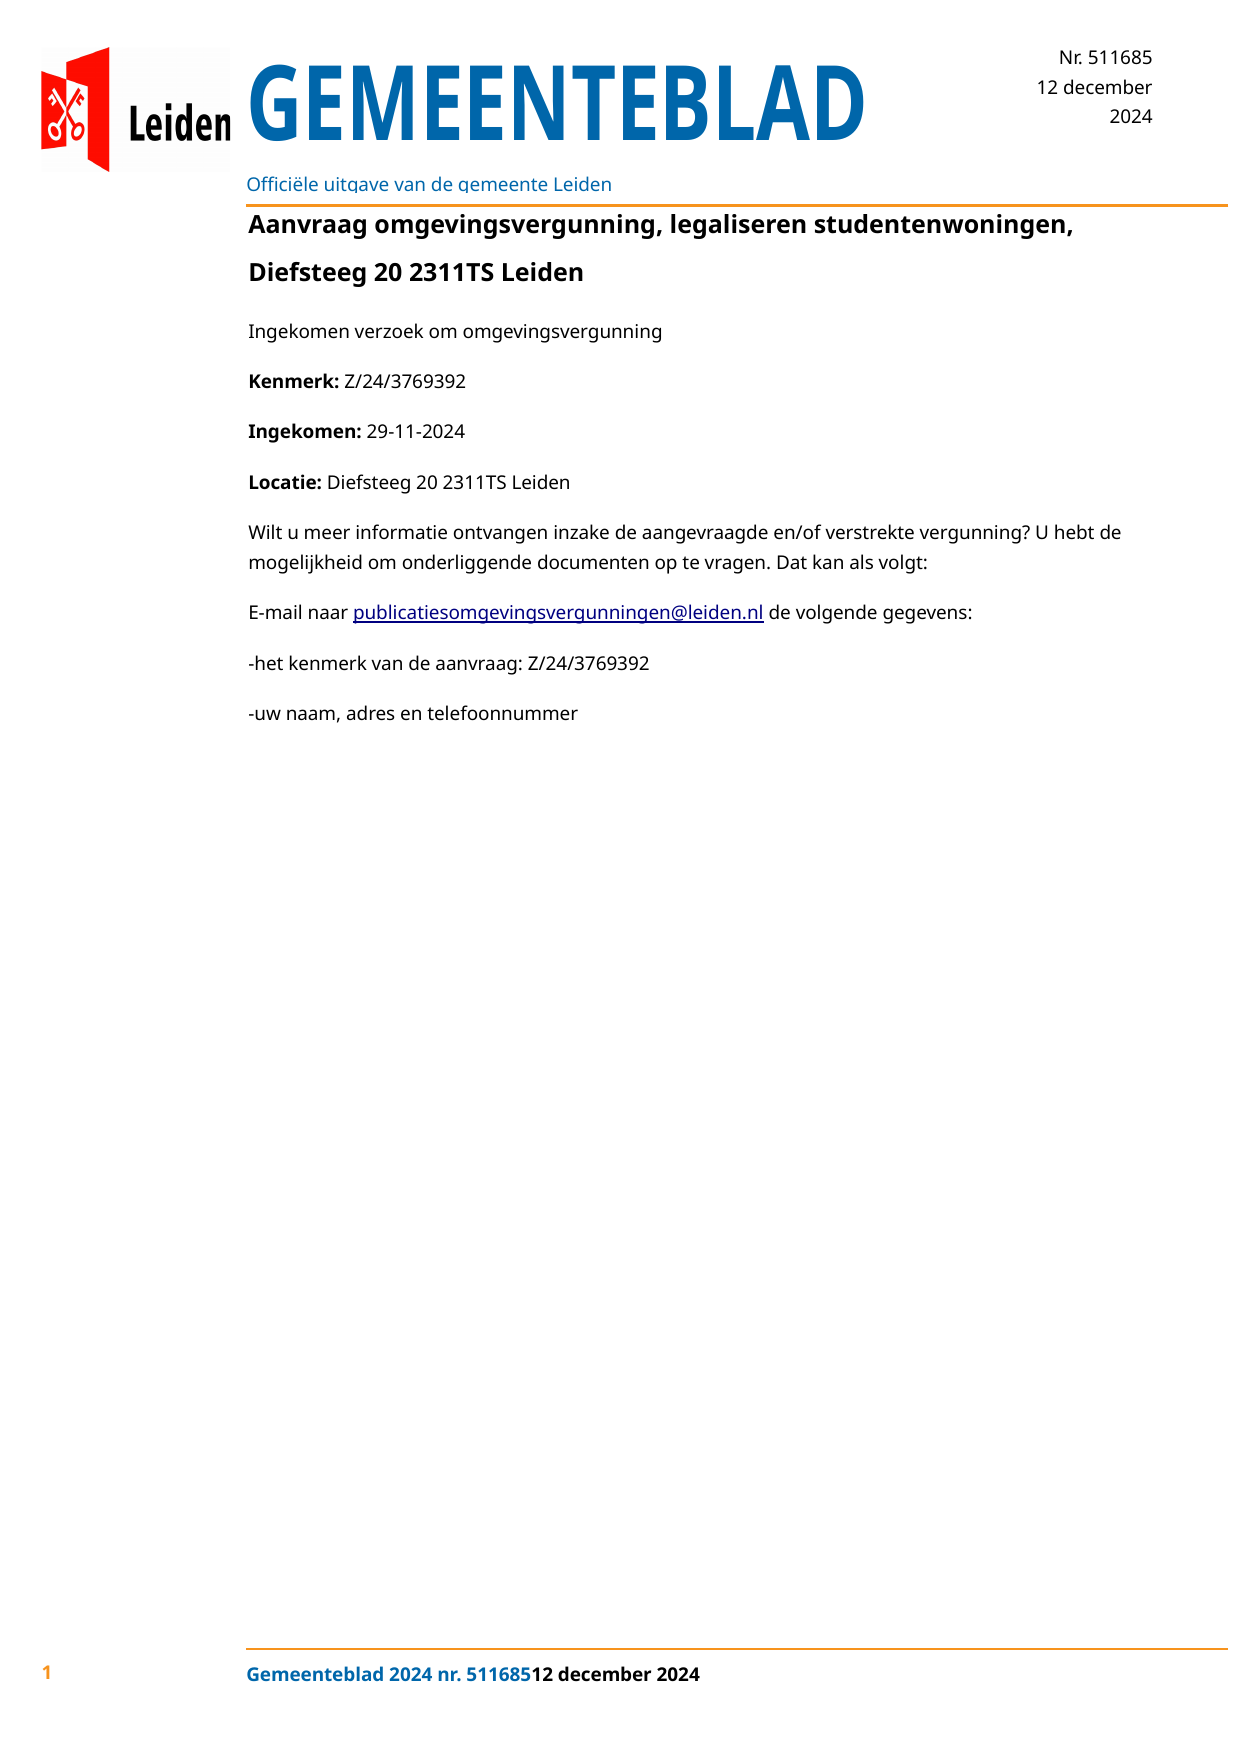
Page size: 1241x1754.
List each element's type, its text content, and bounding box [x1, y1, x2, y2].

text -het kenmerk van de aanvraag: Z/24/3769392 [248, 650, 1152, 676]
picture [41, 47, 231, 172]
text Ingekomen verzoek om omgevingsvergunning [248, 318, 1152, 344]
text E-mail naar publicatiesomgevingsvergunningen@leiden.nl de volgende gegevens: [248, 599, 1152, 625]
text -uw naam, adres en telefoonnummer [248, 700, 1152, 726]
text Kenmerk: Z/24/3769392 [248, 368, 1152, 394]
text Wilt u meer informatie ontvangen inzake de aangevraagde en/of verstrekte vergunning? U hebt de mogelijkheid om onderliggende documenten op te vragen. Dat kan als volgt: [248, 519, 1152, 575]
text Locatie: Diefsteeg 20 2311TS Leiden [248, 469, 1152, 495]
text Aanvraag omgevingsvergunning, legaliseren studentenwoningen, Diefsteeg 20 2311TS Leiden [248, 207, 1152, 288]
text Ingekomen: 29-11-2024 [248, 419, 1152, 444]
